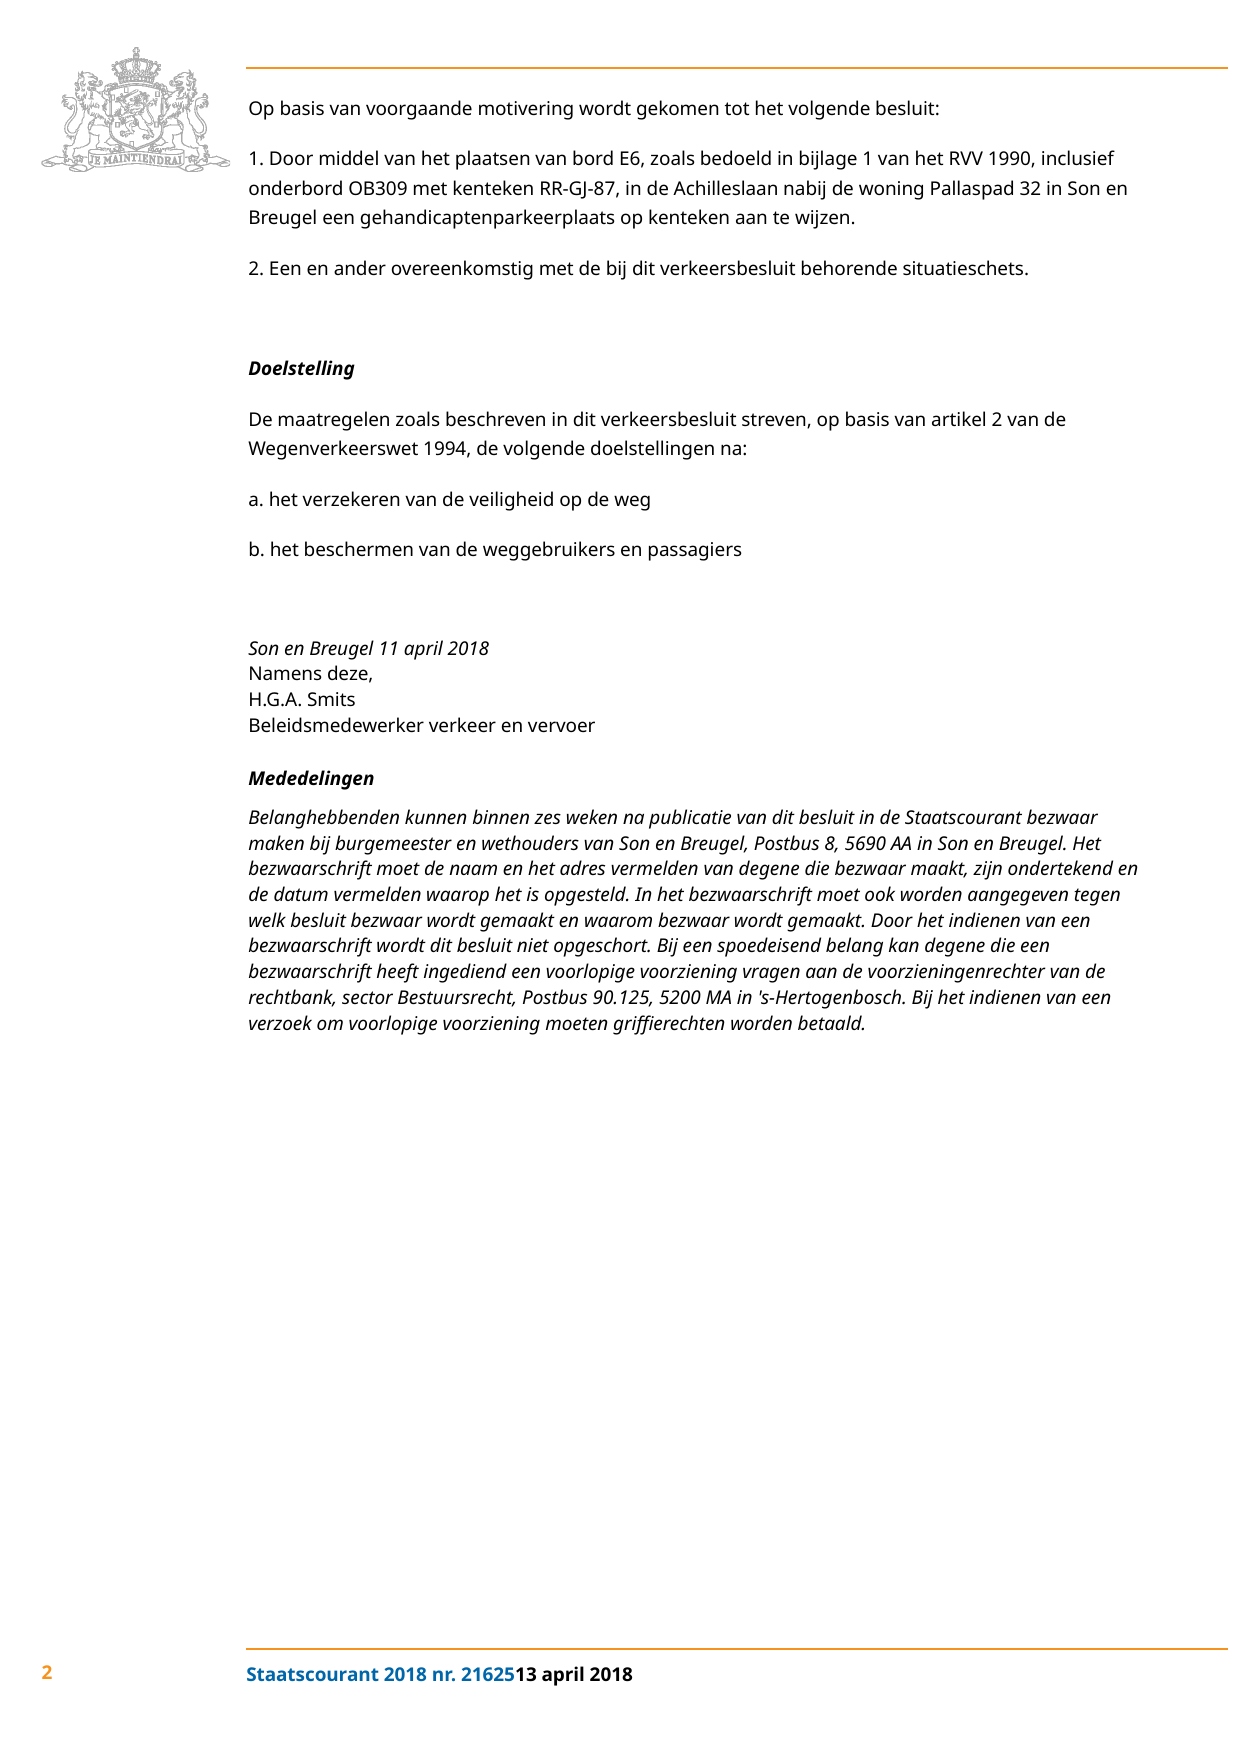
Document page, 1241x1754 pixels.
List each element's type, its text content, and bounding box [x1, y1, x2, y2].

picture [41, 47, 231, 172]
text b. het beschermen van de weggebruikers en passagiers [248, 536, 1152, 562]
text Mededelingen [248, 765, 1152, 791]
text Op basis van voorgaande motivering wordt gekomen tot het volgende besluit: [248, 95, 1152, 121]
text De maatregelen zoals beschreven in dit verkeersbesluit streven, op basis van artikel 2 van de Wegenverkeerswet 1994, de volgende doelstellingen na: [248, 406, 1152, 461]
text Doelstelling [248, 356, 1152, 381]
text 1. Door middel van het plaatsen van bord E6, zoals bedoeld in bijlage 1 van het RVV 1990, inclusief onderbord OB309 met kenteken RR-GJ-87, in de Achilleslaan nabij de woning Pallaspad 32 in Son en Breugel een gehandicaptenparkeerplaats op kenteken aan te wijzen. [248, 145, 1152, 230]
text a. het verzekeren van de veiligheid op de weg [248, 486, 1152, 512]
text Namens deze, [248, 660, 1152, 686]
text Belanghebbenden kunnen binnen zes weken na publicatie van dit besluit in de Staatscourant bezwaar maken bij burgemeester en wethouders van Son en Breugel, Postbus 8, 5690 AA in Son en Breugel. Het bezwaarschrift moet de naam en het adres vermelden van degene die bezwaar maakt, zijn ondertekend en de datum vermelden waarop het is opgesteld. In het bezwaarschrift moet ook worden aangegeven tegen welk besluit bezwaar wordt gemaakt en waarom bezwaar wordt gemaakt. Door het indienen van een bezwaarschrift wordt dit besluit niet opgeschort. Bij een spoedeisend belang kan degene die een bezwaarschrift heeft ingediend een voorlopige voorziening vragen aan de voorzieningenrechter van de rechtbank, sector Bestuursrecht, Postbus 90.125, 5200 MA in 's-Hertogenbosch. Bij het indienen van een verzoek om voorlopige voorziening moeten griffierechten worden betaald. [248, 804, 1152, 1036]
text H.G.A. Smits [248, 686, 1152, 712]
text Son en Breugel 11 april 2018 [248, 635, 1152, 660]
text 2. Een en ander overeenkomstig met de bij dit verkeersbesluit behorende situatieschets. [248, 255, 1152, 281]
text Beleidsmedewerker verkeer en vervoer [248, 712, 1152, 738]
